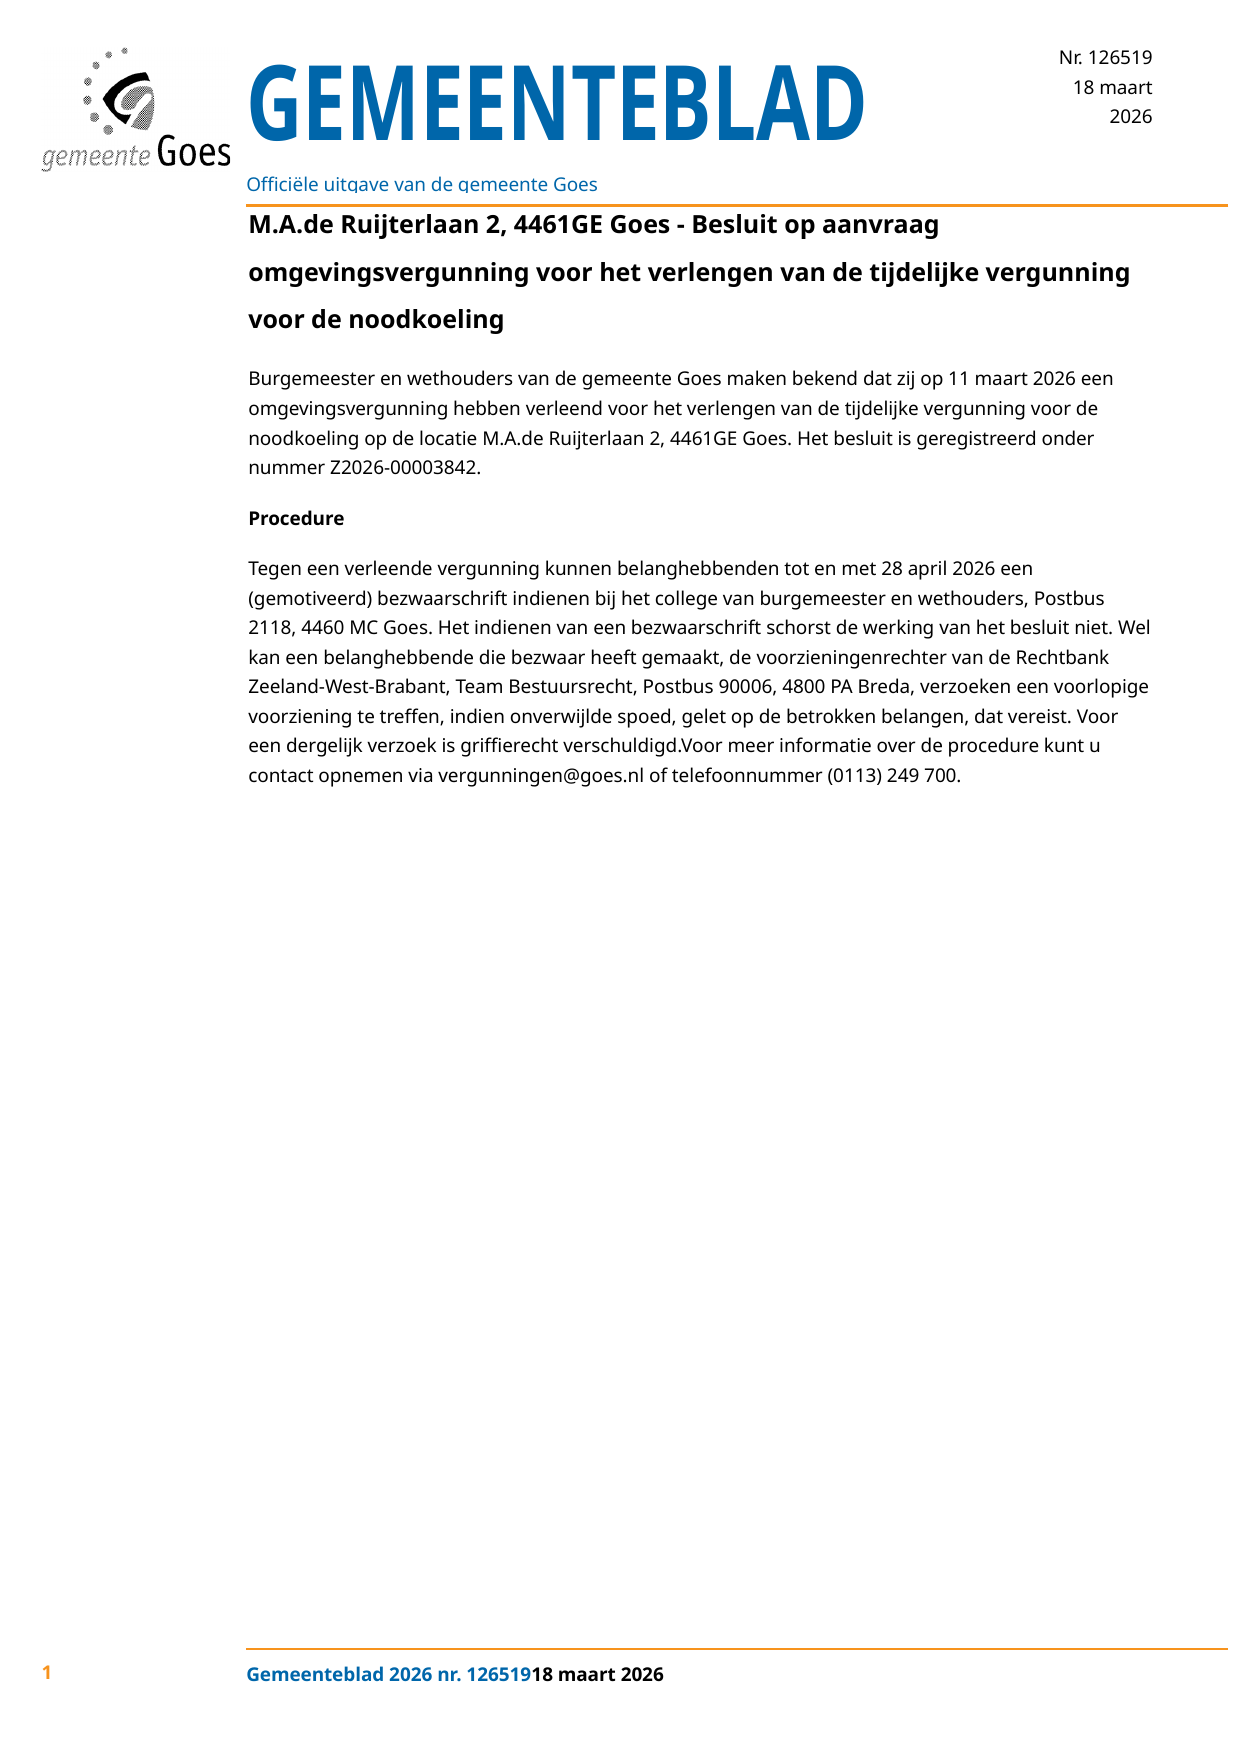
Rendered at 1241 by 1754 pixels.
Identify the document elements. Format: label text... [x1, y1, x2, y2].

text M.A.de Ruijterlaan 2, 4461GE Goes - Besluit op aanvraag omgevingsvergunning voor het verlengen van de tijdelijke vergunning voor de noodkoeling [248, 207, 1152, 336]
text Tegen een verleende vergunning kunnen belanghebbenden tot en met 28 april 2026 een (gemotiveerd) bezwaarschrift indienen bij het college van burgemeester en wethouders, Postbus 2118, 4460 MC Goes. Het indienen van een bezwaarschrift schorst de werking van het besluit niet. Wel kan een belanghebbende die bezwaar heeft gemaakt, de voorzieningenrechter van de Rechtbank Zeeland-West-Brabant, Team Bestuursrecht, Postbus 90006, 4800 PA Breda, verzoeken een voorlopige voorziening te treffen, indien onverwijlde spoed, gelet op de betrokken belangen, dat vereist. Voor een dergelijk verzoek is griffierecht verschuldigd.Voor meer informatie over de procedure kunt u contact opnemen via vergunningen@goes.nl of telefoonnummer (0113) 249 700. [248, 555, 1152, 788]
text Burgemeester en wethouders van de gemeente Goes maken bekend dat zij op 11 maart 2026 een omgevingsvergunning hebben verleend voor het verlengen van de tijdelijke vergunning voor de noodkoeling op de locatie M.A.de Ruijterlaan 2, 4461GE Goes. Het besluit is geregistreerd onder nummer Z2026-00003842. [248, 366, 1152, 480]
text Procedure [248, 505, 1152, 530]
picture [41, 47, 231, 172]
